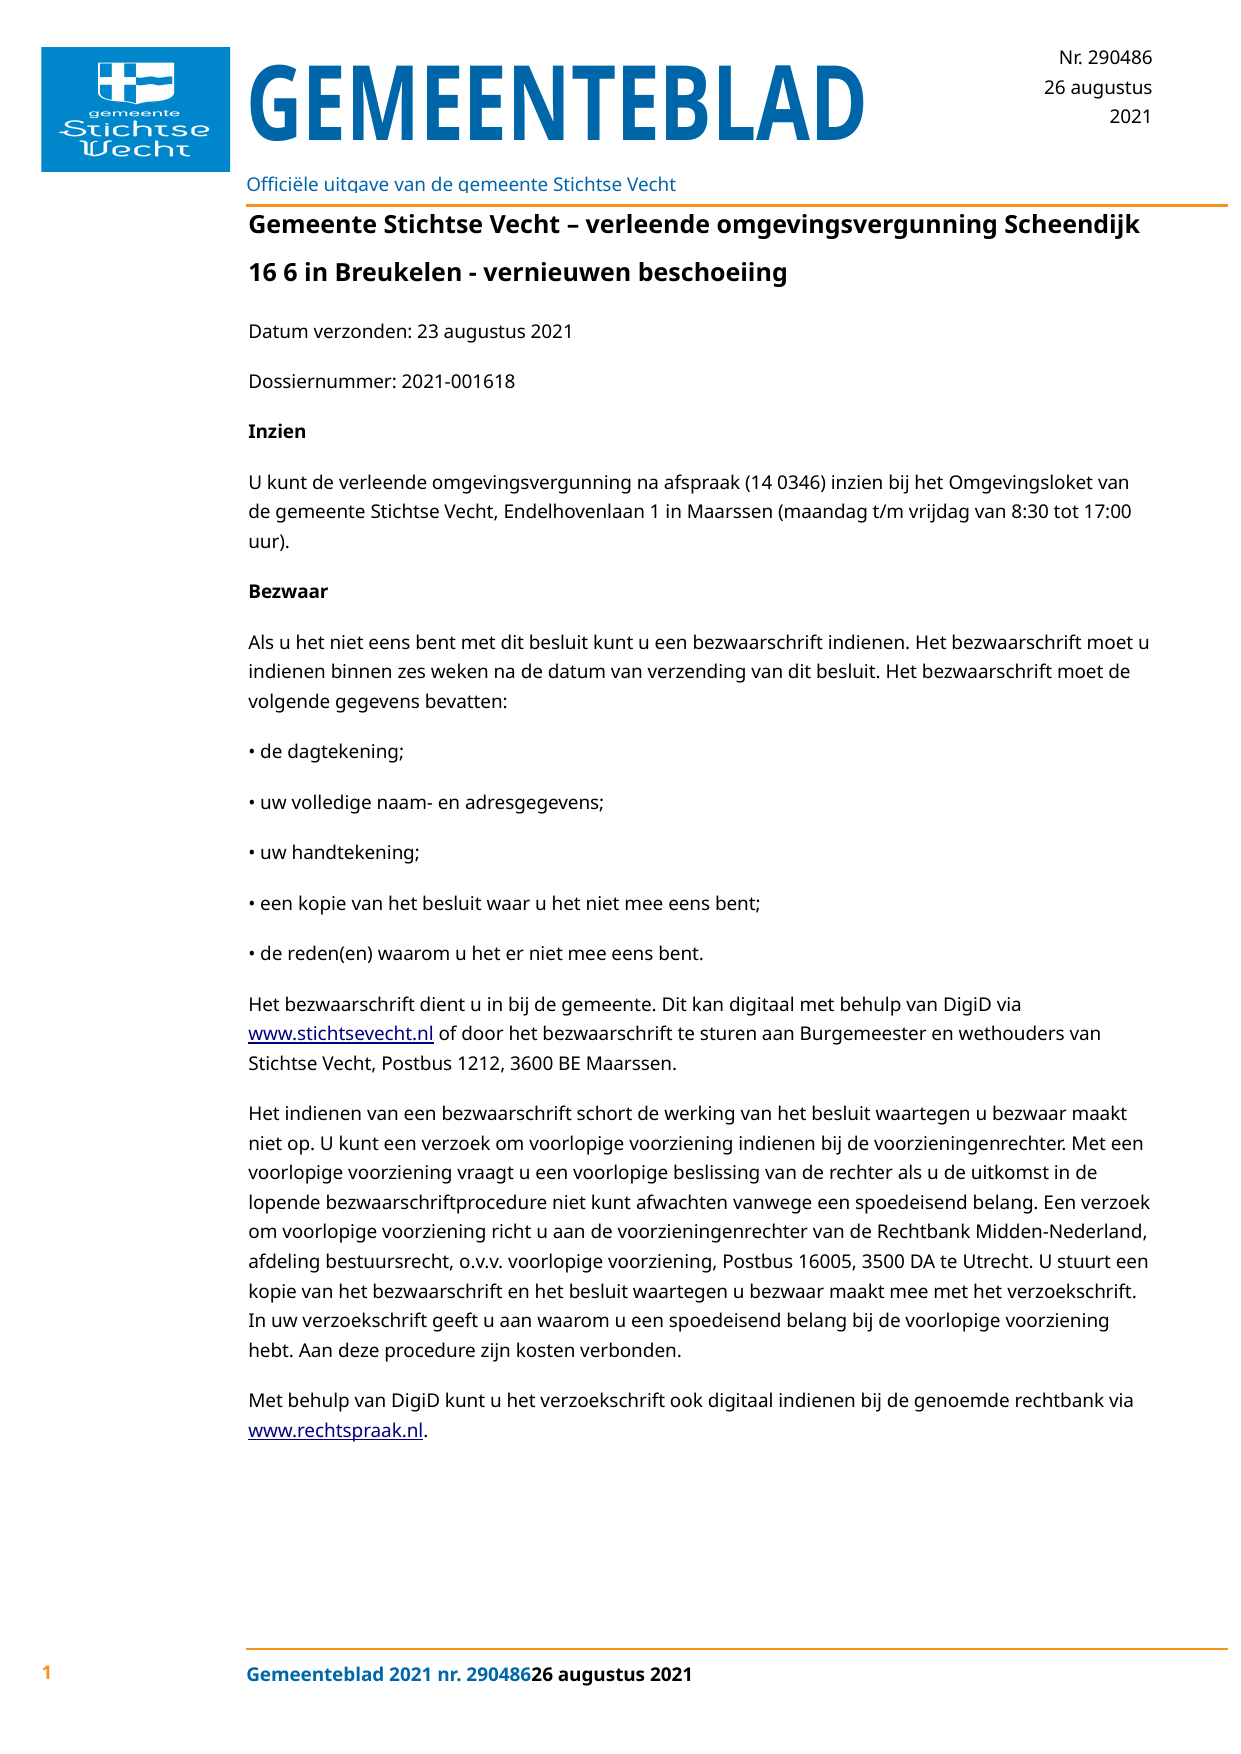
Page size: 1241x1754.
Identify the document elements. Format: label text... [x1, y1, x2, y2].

picture [99, 63, 135, 101]
text Het bezwaarschrift dient u in bij de gemeente. Dit kan digitaal met behulp van DigiD via www.stichtsevecht.nl of door het bezwaarschrift te sturen aan Burgemeester en wethouders van Stichtse Vecht, Postbus 1212, 3600 BE Maarssen. [248, 991, 1152, 1076]
text • uw volledige naam- en adresgegevens; [248, 789, 1152, 815]
text Bezwaar [248, 579, 1152, 604]
text Dossiernummer: 2021-001618 [248, 368, 1152, 394]
text Als u het niet eens bent met dit besluit kunt u een bezwaarschrift indienen. Het bezwaarschrift moet u indienen binnen zes weken na de datum van verzending van dit besluit. Het bezwaarschrift moet de volgende gegevens bevatten: [248, 629, 1152, 714]
text U kunt de verleende omgevingsvergunning na afspraak (14 0346) inzien bij het Omgevingsloket van de gemeente Stichtse Vecht, Endelhovenlaan 1 in Maarssen (maandag t/m vrijdag van 8:30 tot 17:00 uur). [248, 469, 1152, 554]
picture [137, 63, 174, 103]
text Het indienen van een bezwaarschrift schort de werking van het besluit waartegen u bezwaar maakt niet op. U kunt een verzoek om voorlopige voorziening indienen bij de voorzieningenrechter. Met een voorlopige voorziening vraagt u een voorlopige beslissing van de rechter als u de uitkomst in de lopende bezwaarschriftprocedure niet kunt afwachten vanwege een spoedeisend belang. Een verzoek om voorlopige voorziening richt u aan de voorzieningenrechter van de Rechtbank Midden-Nederland, afdeling bestuursrecht, o.v.v. voorlopige voorziening, Postbus 16005, 3500 DA te Utrecht. U stuurt een kopie van het bezwaarschrift en het besluit waartegen u bezwaar maakt mee met het verzoekschrift. In uw verzoekschrift geeft u aan waarom u een spoedeisend belang bij de voorlopige voorziening hebt. Aan deze procedure zijn kosten verbonden. [248, 1100, 1152, 1363]
text Met behulp van DigiD kunt u het verzoekschrift ook digitaal indienen bij de genoemde rechtbank via www.rechtspraak.nl. [248, 1387, 1152, 1443]
text Inzien [248, 419, 1152, 444]
text Gemeente Stichtse Vecht – verleende omgevingsvergunning Scheendijk 16 6 in Breukelen - vernieuwen beschoeiing [248, 207, 1152, 288]
text Datum verzonden: 23 augustus 2021 [248, 318, 1152, 344]
text • een kopie van het besluit waar u het niet mee eens bent; [248, 890, 1152, 916]
text • uw handtekening; [248, 839, 1152, 865]
text • de dagtekening; [248, 739, 1152, 764]
text • de reden(en) waarom u het er niet mee eens bent. [248, 940, 1152, 966]
